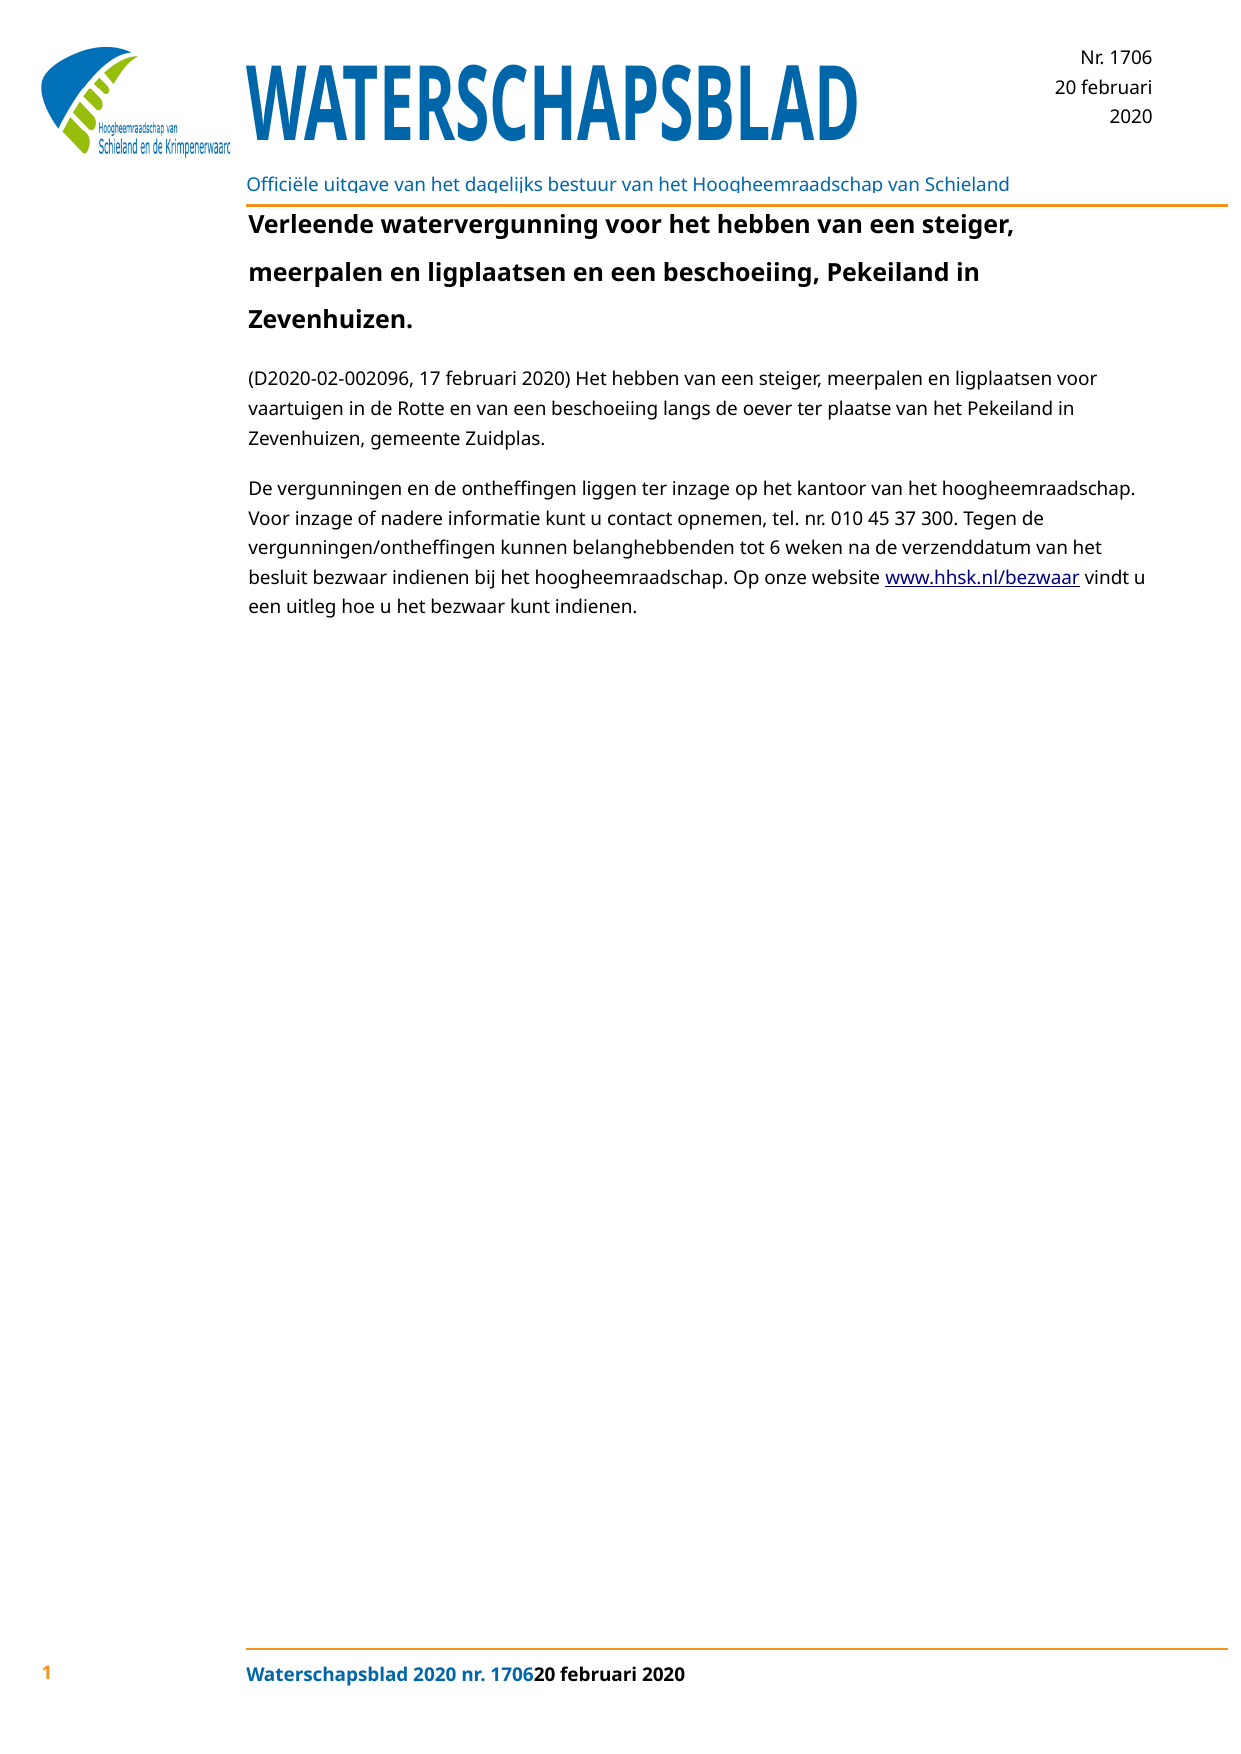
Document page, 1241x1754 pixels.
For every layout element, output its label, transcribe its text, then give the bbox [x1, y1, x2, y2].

picture [41, 47, 231, 172]
text (D2020-02-002096, 17 februari 2020) Het hebben van een steiger, meerpalen en ligplaatsen voor vaartuigen in de Rotte en van een beschoeiing langs de oever ter plaatse van het Pekeiland in Zevenhuizen, gemeente Zuidplas. [248, 366, 1152, 450]
text Verleende watervergunning voor het hebben van een steiger, meerpalen en ligplaatsen en een beschoeiing, Pekeiland in Zevenhuizen. [248, 207, 1152, 336]
text De vergunningen en de ontheffingen liggen ter inzage op het kantoor van het hoogheemraadschap. Voor inzage of nadere informatie kunt u contact opnemen, tel. nr. 010 45 37 300. Tegen de vergunningen/ontheffingen kunnen belanghebbenden tot 6 weken na de verzenddatum van het besluit bezwaar indienen bij het hoogheemraadschap. Op onze website www.hhsk.nl/bezwaar vindt u een uitleg hoe u het bezwaar kunt indienen. [248, 475, 1152, 619]
